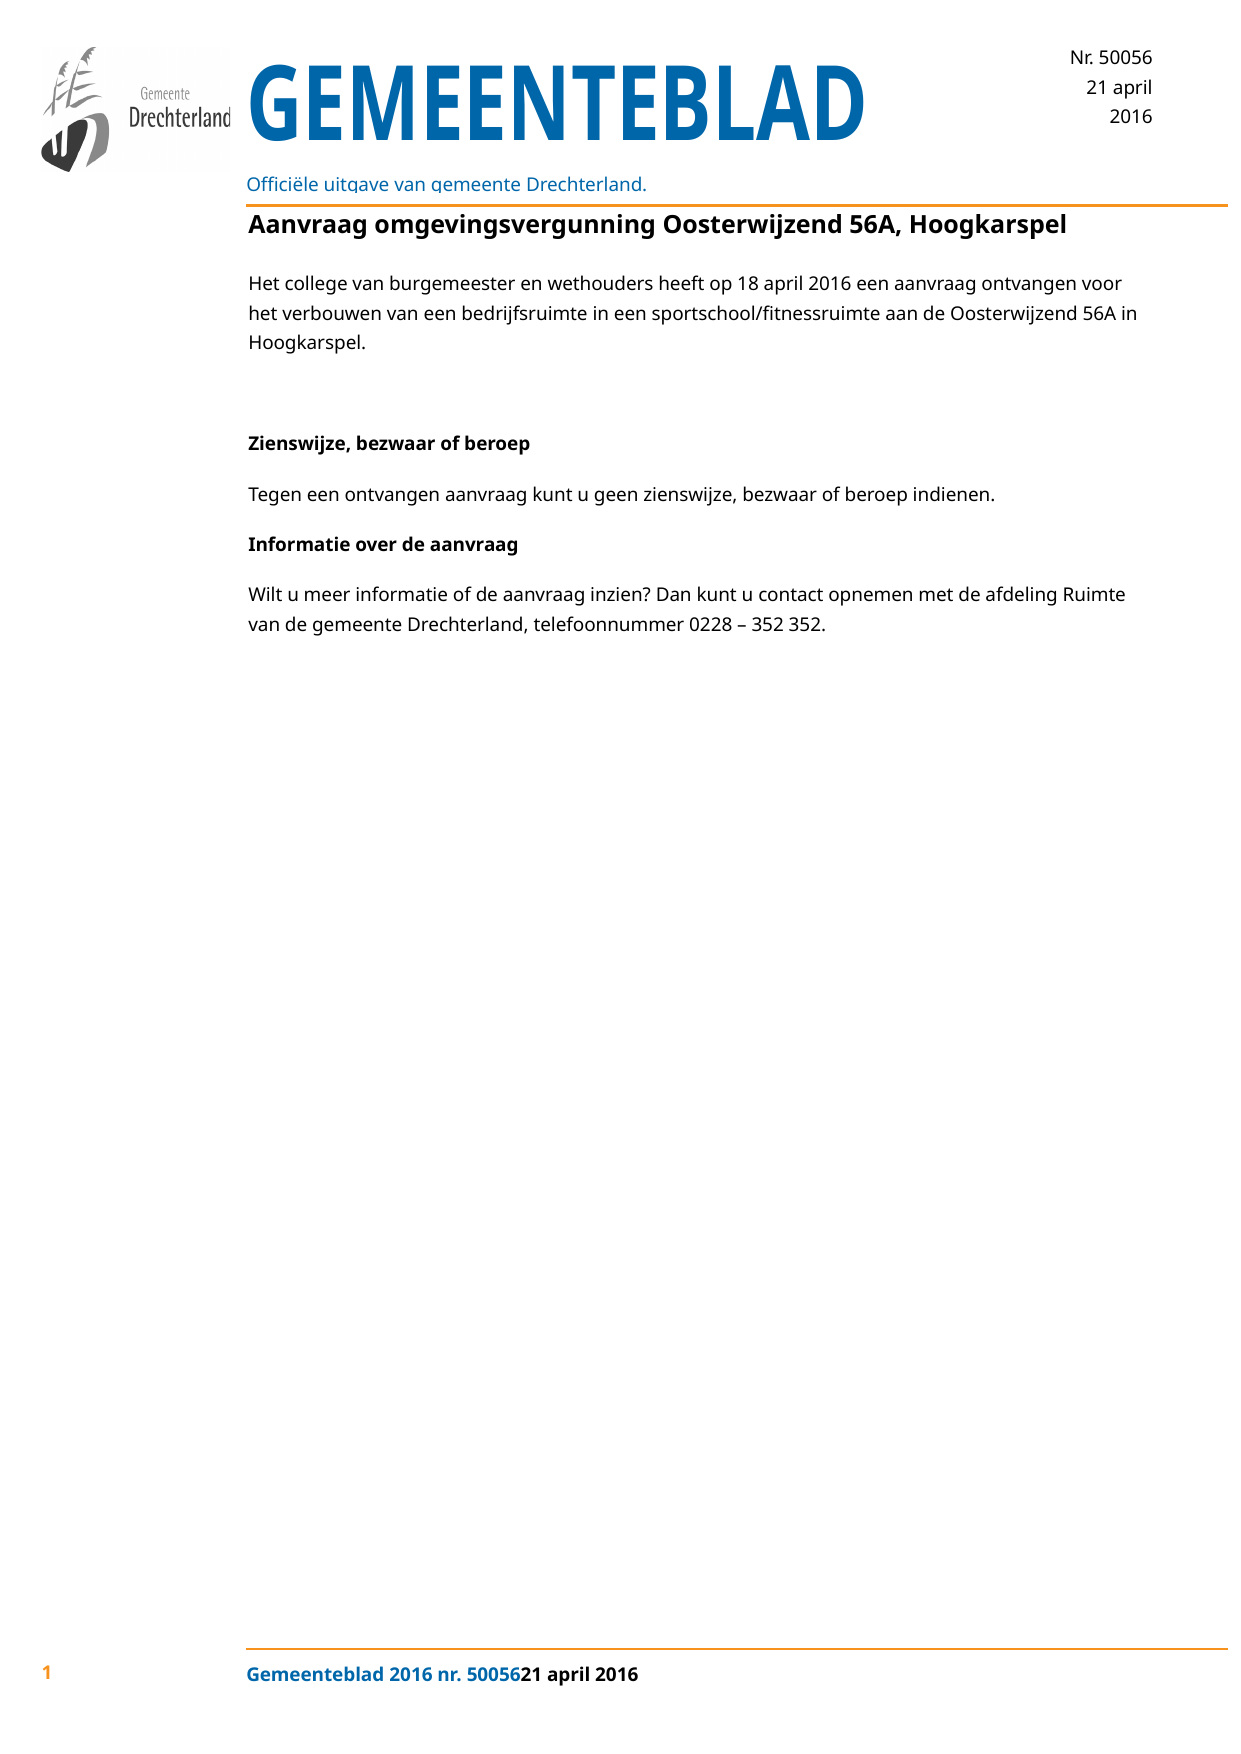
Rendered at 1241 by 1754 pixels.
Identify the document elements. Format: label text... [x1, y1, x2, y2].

picture [41, 47, 231, 172]
text Tegen een ontvangen aanvraag kunt u geen zienswijze, bezwaar of beroep indienen. [248, 481, 1152, 506]
text Het college van burgemeester en wethouders heeft op 18 april 2016 een aanvraag ontvangen voor het verbouwen van een bedrijfsruimte in een sportschool/fitnessruimte aan de Oosterwijzend 56A in Hoogkarspel. [248, 270, 1152, 355]
text Aanvraag omgevingsvergunning Oosterwijzend 56A, Hoogkarspel [248, 207, 1152, 241]
text Zienswijze, bezwaar of beroep [248, 430, 1152, 456]
text Wilt u meer informatie of de aanvraag inzien? Dan kunt u contact opnemen met de afdeling Ruimte van de gemeente Drechterland, telefoonnummer 0228 – 352 352. [248, 582, 1152, 637]
text Informatie over de aanvraag [248, 531, 1152, 557]
